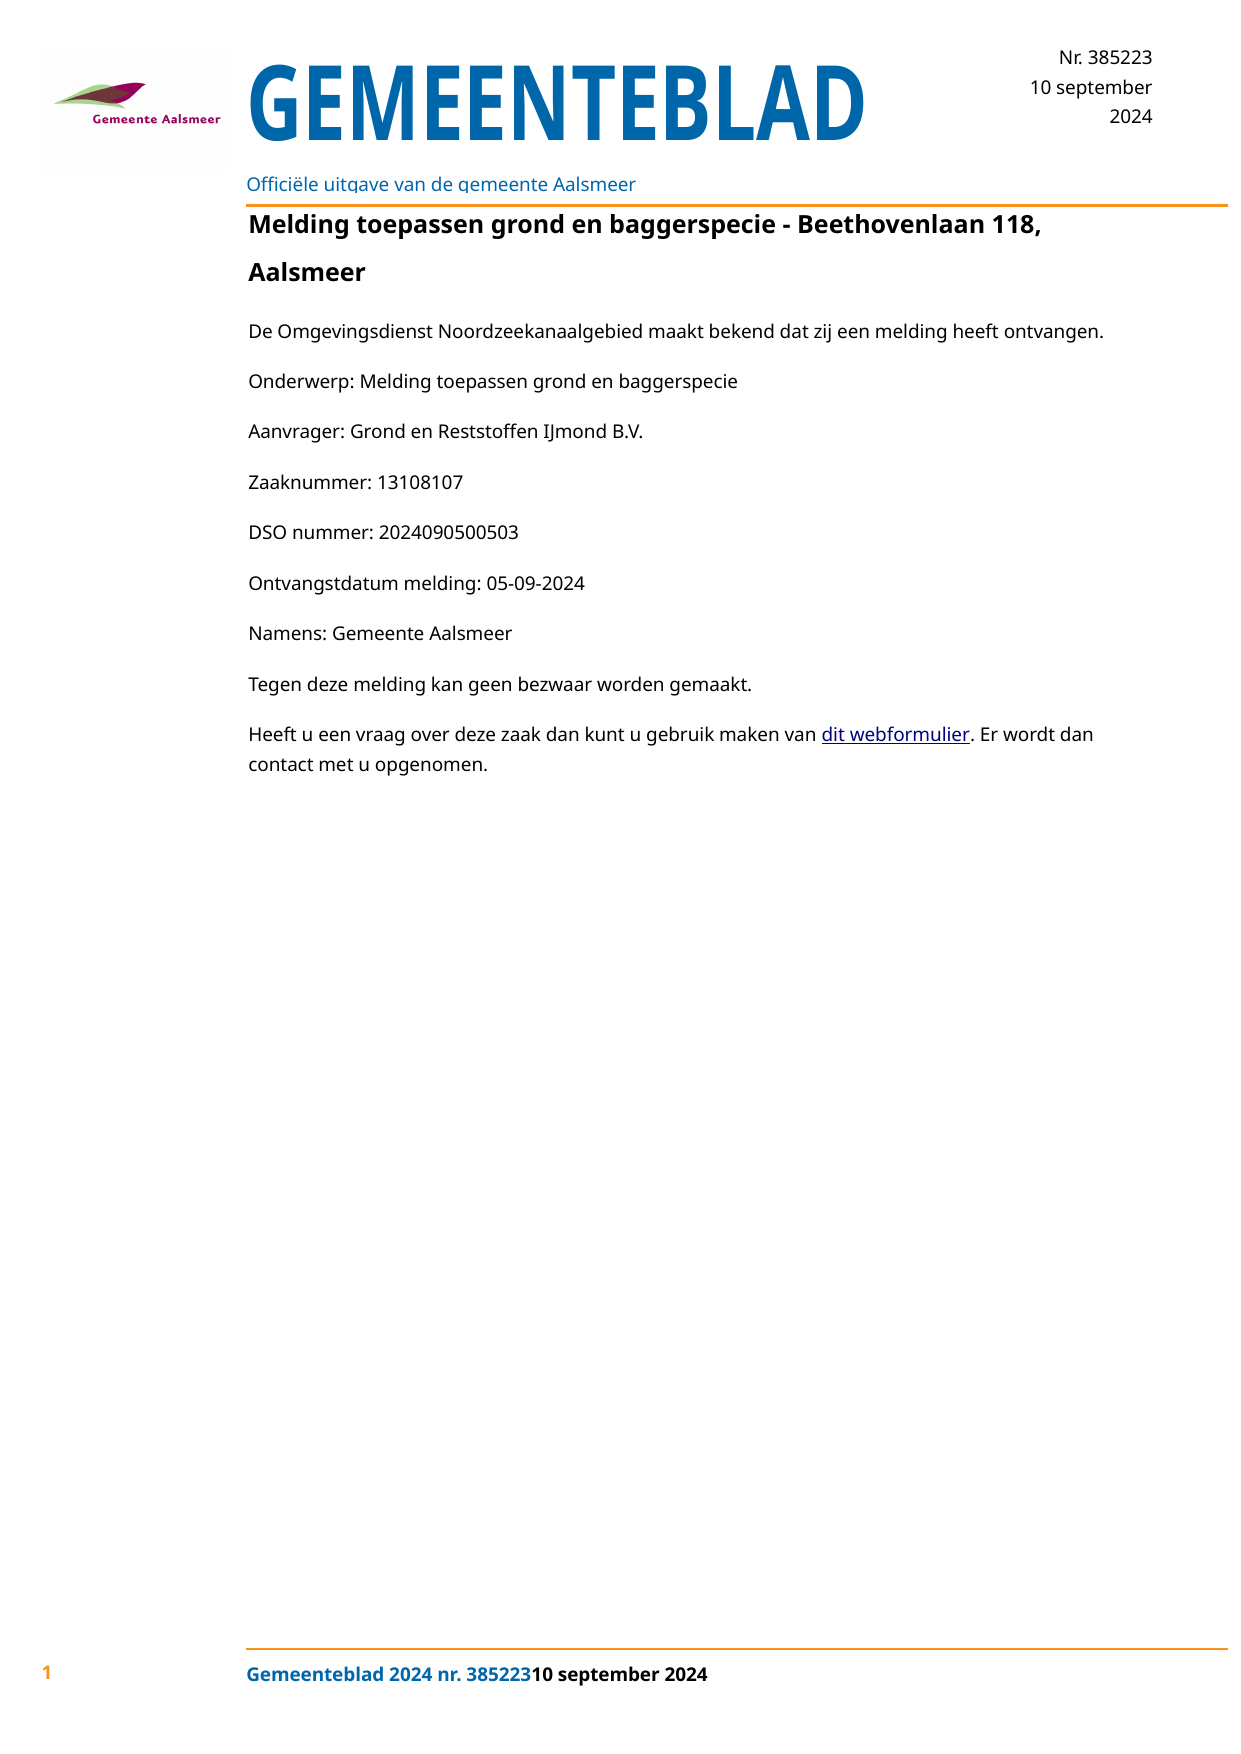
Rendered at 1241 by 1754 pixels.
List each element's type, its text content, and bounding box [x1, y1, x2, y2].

text Namens: Gemeente Aalsmeer [248, 620, 1152, 646]
text Zaaknummer: 13108107 [248, 469, 1152, 495]
text Aanvrager: Grond en Reststoffen IJmond B.V. [248, 419, 1152, 444]
picture [41, 47, 231, 172]
text De Omgevingsdienst Noordzeekanaalgebied maakt bekend dat zij een melding heeft ontvangen. [248, 318, 1152, 344]
text DSO nummer: 2024090500503 [248, 519, 1152, 545]
text Onderwerp: Melding toepassen grond en baggerspecie [248, 368, 1152, 394]
text Melding toepassen grond en baggerspecie - Beethovenlaan 118, Aalsmeer [248, 207, 1152, 288]
text Ontvangstdatum melding: 05-09-2024 [248, 570, 1152, 596]
text Tegen deze melding kan geen bezwaar worden gemaakt. [248, 671, 1152, 697]
text Heeft u een vraag over deze zaak dan kunt u gebruik maken van dit webformulier. Er wordt dan contact met u opgenomen. [248, 721, 1152, 777]
